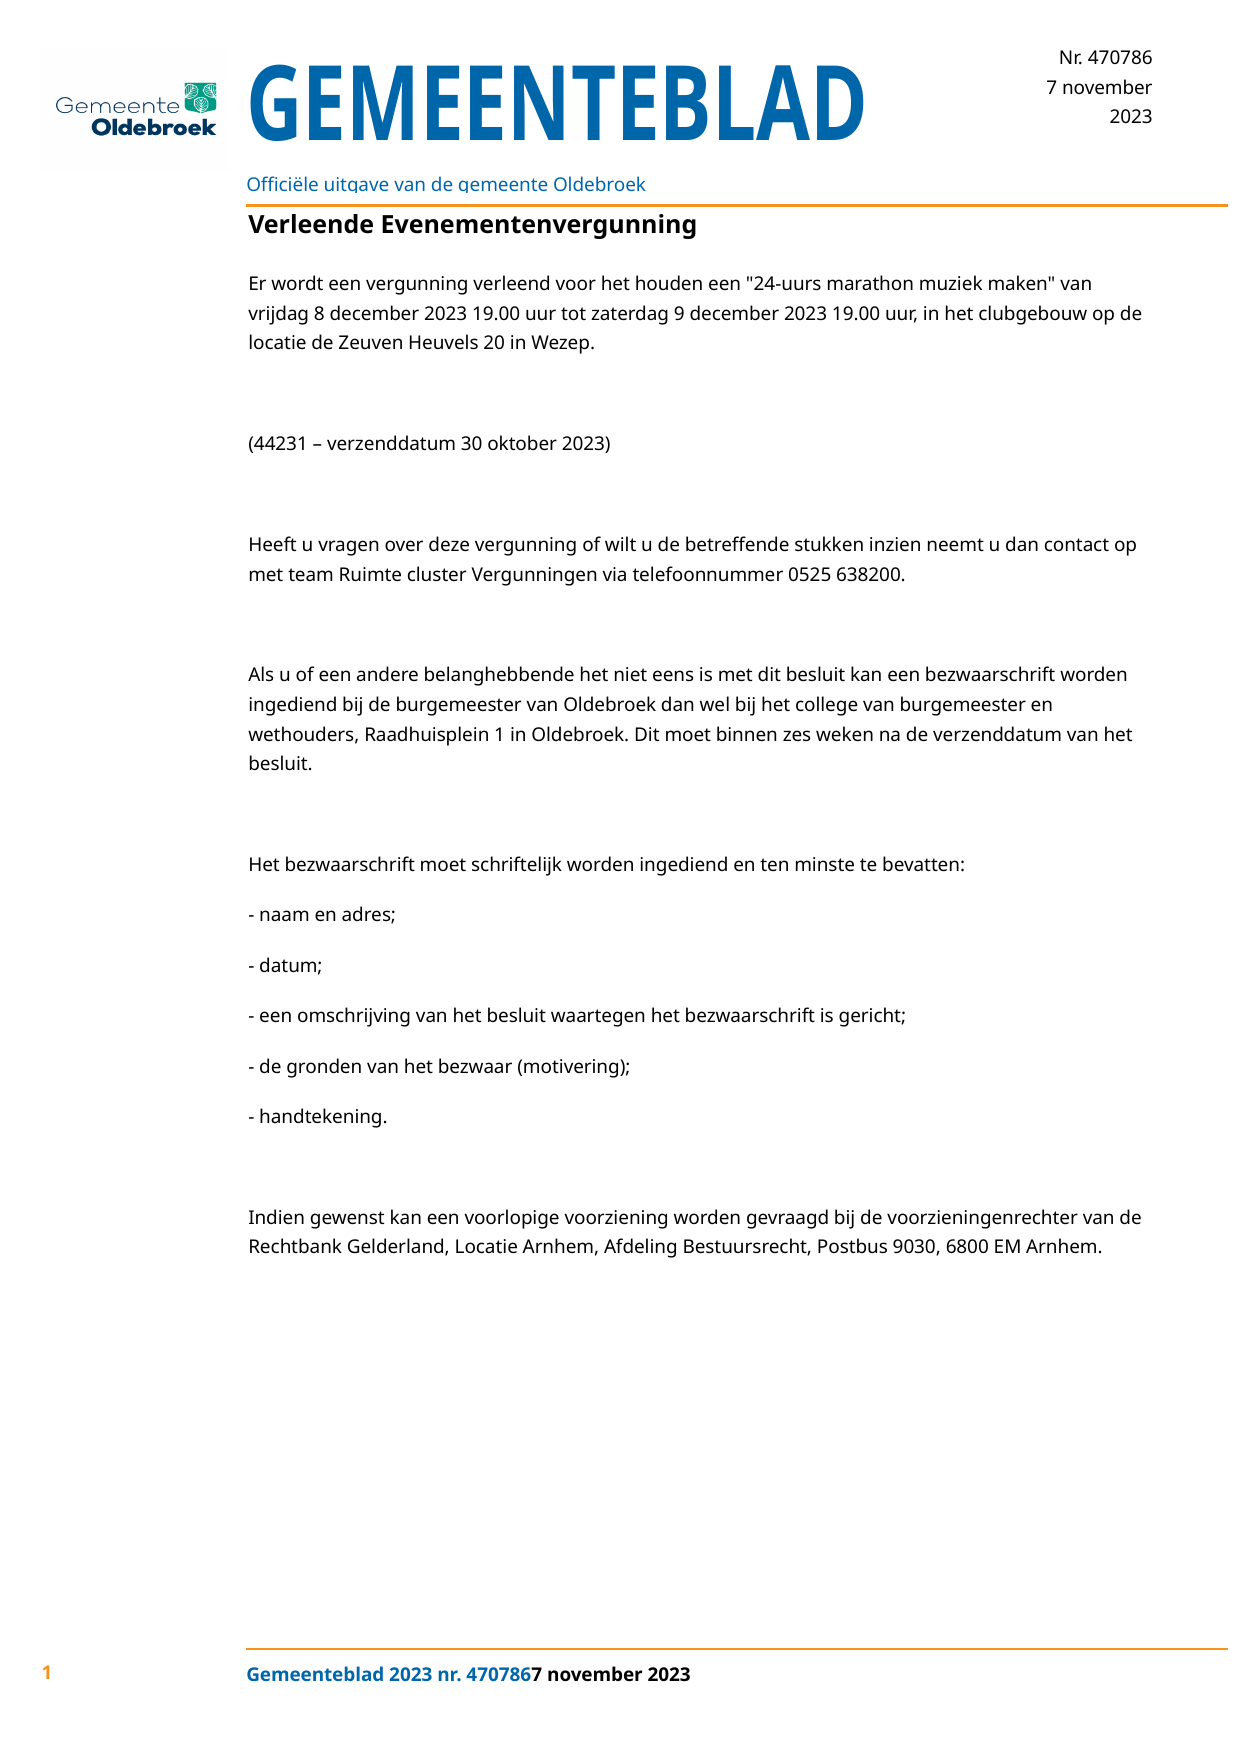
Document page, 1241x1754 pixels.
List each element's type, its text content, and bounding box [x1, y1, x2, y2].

text - handtekening. [248, 1103, 1152, 1129]
text (44231 – verzenddatum 30 oktober 2023) [248, 430, 1152, 456]
text - een omschrijving van het besluit waartegen het bezwaarschrift is gericht; [248, 1002, 1152, 1028]
text Indien gewenst kan een voorlopige voorziening worden gevraagd bij de voorzieningenrechter van de Rechtbank Gelderland, Locatie Arnhem, Afdeling Bestuursrecht, Postbus 9030, 6800 EM Arnhem. [248, 1204, 1152, 1259]
text Er wordt een vergunning verleend voor het houden een "24-uurs marathon muziek maken" van vrijdag 8 december 2023 19.00 uur tot zaterdag 9 december 2023 19.00 uur, in het clubgebouw op de locatie de Zeuven Heuvels 20 in Wezep. [248, 270, 1152, 355]
text Als u of een andere belanghebbende het niet eens is met dit besluit kan een bezwaarschrift worden ingediend bij de burgemeester van Oldebroek dan wel bij het college van burgemeester en wethouders, Raadhuisplein 1 in Oldebroek. Dit moet binnen zes weken na de verzenddatum van het besluit. [248, 662, 1152, 776]
text - de gronden van het bezwaar (motivering); [248, 1053, 1152, 1078]
picture [41, 47, 231, 172]
text - datum; [248, 952, 1152, 978]
text Het bezwaarschrift moet schriftelijk worden ingediend en ten minste te bevatten: [248, 851, 1152, 877]
text - naam en adres; [248, 902, 1152, 927]
text Verleende Evenementenvergunning [248, 207, 1152, 241]
text Heeft u vragen over deze vergunning of wilt u de betreffende stukken inzien neemt u dan contact op met team Ruimte cluster Vergunningen via telefoonnummer 0525 638200. [248, 531, 1152, 586]
